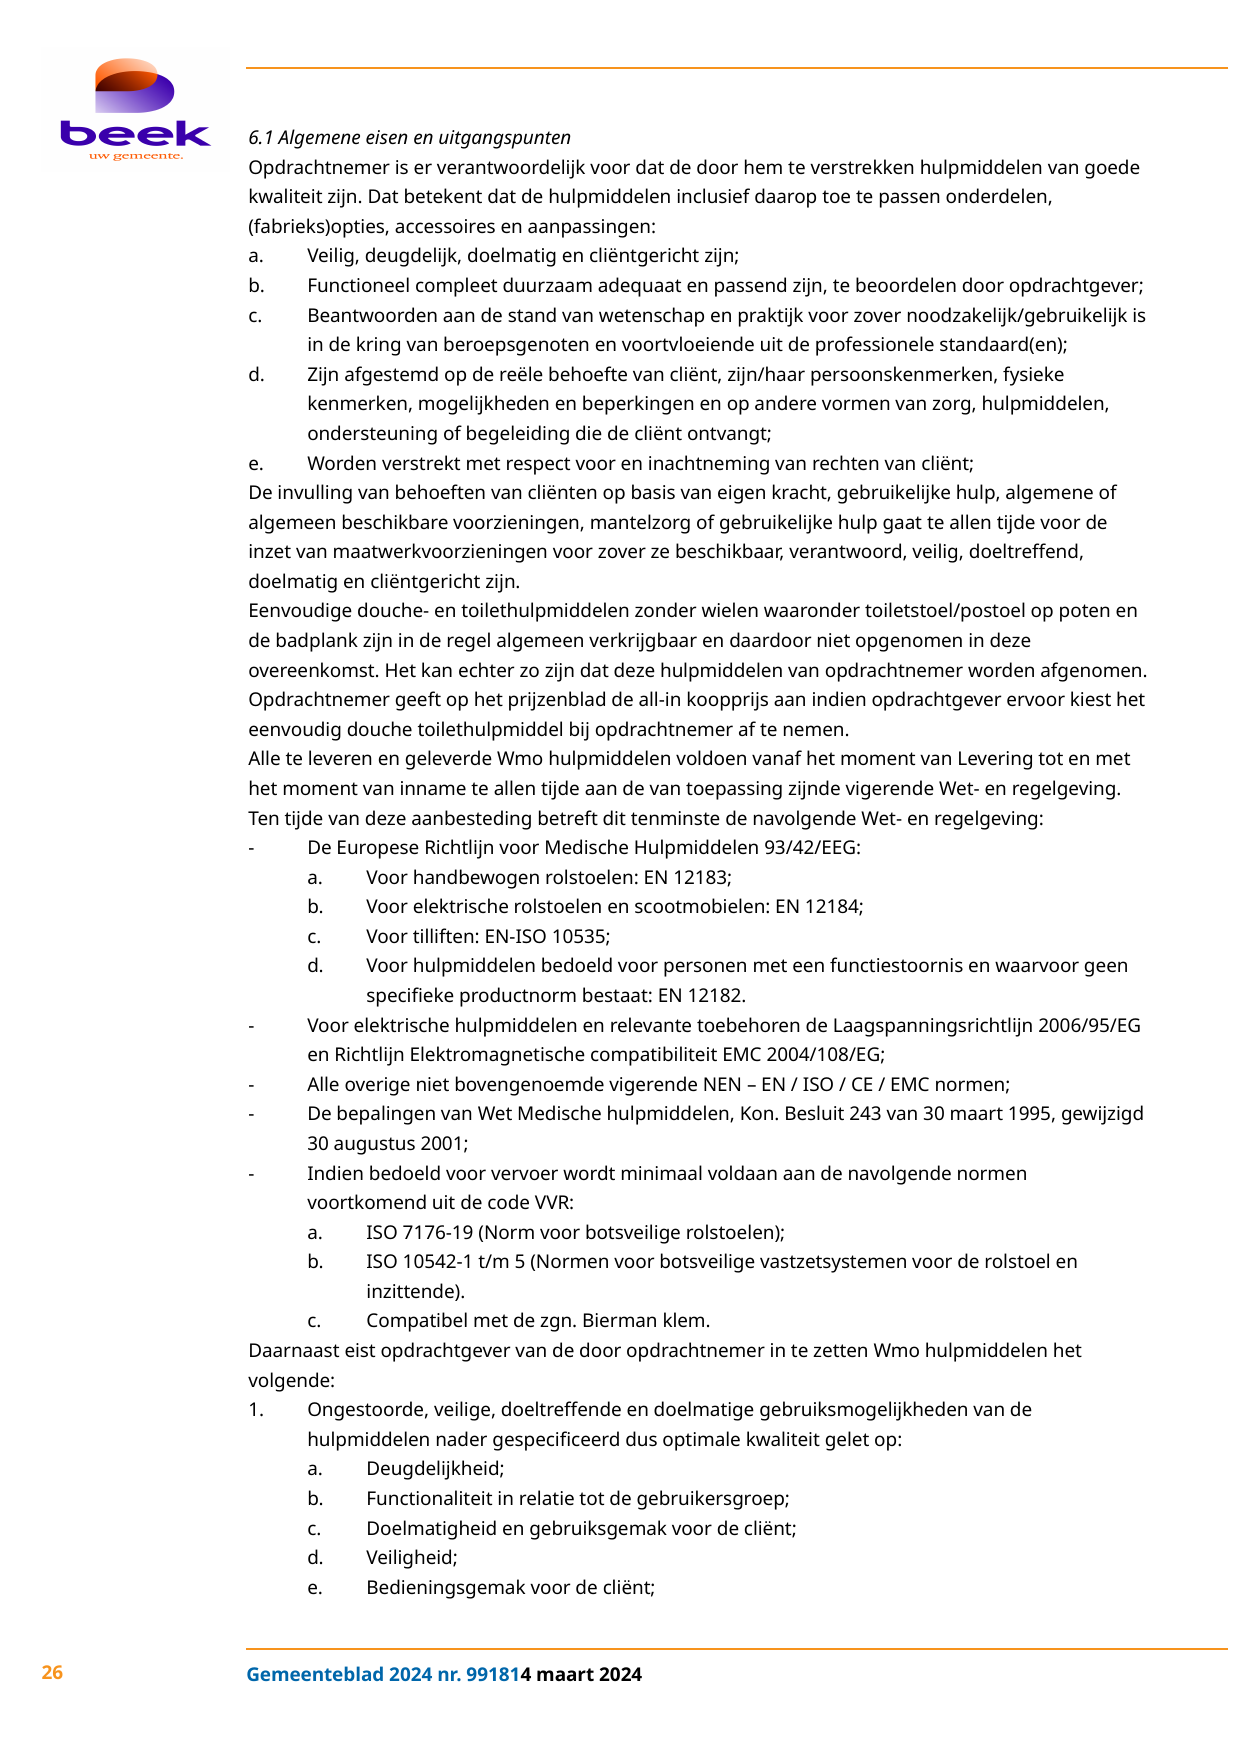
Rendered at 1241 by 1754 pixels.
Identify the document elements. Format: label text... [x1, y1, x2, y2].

list Worden verstrekt met respect voor en inachtneming van rechten van cliënt; [248, 450, 1152, 476]
list Zijn afgestemd op de reële behoefte van cliënt, zijn/haar persoonskenmerken, fysieke kenmerken, mogelijkheden en beperkingen en op andere vormen van zorg, hulpmiddelen, ondersteuning of begeleiding die de cliënt ontvangt; [248, 361, 1152, 446]
list Beantwoorden aan de stand van wetenschap en praktijk voor zover noodzakelijk/gebruikelijk is in de kring van beroepsgenoten en voortvloeiende uit de professionele standaard(en); [248, 302, 1152, 357]
text Eenvoudige douche- en toilethulpmiddelen zonder wielen waaronder toiletstoel/postoel op poten en de badplank zijn in de regel algemeen verkrijgbaar en daardoor niet opgenomen in deze overeenkomst. Het kan echter zo zijn dat deze hulpmiddelen van opdrachtnemer worden afgenomen. Opdrachtnemer geeft op het prijzenblad de all-in koopprijs aan indien opdrachtgever ervoor kiest het eenvoudig douche toilethulpmiddel bij opdrachtnemer af te nemen. [248, 598, 1152, 742]
list Veiligheid; [307, 1544, 1152, 1570]
text Alle te leveren en geleverde Wmo hulpmiddelen voldoen vanaf het moment van Levering tot en met het moment van inname te allen tijde aan de van toepassing zijnde vigerende Wet- en regelgeving. Ten tijde van deze aanbesteding betreft dit tenminste de navolgende Wet- en regelgeving: [248, 746, 1152, 831]
list Bedieningsgemak voor de cliënt; [307, 1574, 1152, 1600]
list Compatibel met de zgn. Bierman klem. [307, 1308, 1152, 1333]
list Voor elektrische hulpmiddelen en relevante toebehoren de Laagspanningsrichtlijn 2006/95/EG en Richtlijn Elektromagnetische compatibiliteit EMC 2004/108/EG; [248, 1012, 1152, 1067]
list Functionaliteit in relatie tot de gebruikersgroep; [307, 1485, 1152, 1511]
text De invulling van behoeften van cliënten op basis van eigen kracht, gebruikelijke hulp, algemene of algemeen beschikbare voorzieningen, mantelzorg of gebruikelijke hulp gaat te allen tijde voor de inzet van maatwerkvoorzieningen voor zover ze beschikbaar, verantwoord, veilig, doeltreffend, doelmatig en cliëntgericht zijn. [248, 479, 1152, 594]
list Ongestoorde, veilige, doeltreffende en doelmatige gebruiksmogelijkheden van de hulpmiddelen nader gespecificeerd dus optimale kwaliteit gelet op: [248, 1396, 1152, 1452]
text 6.1 Algemene eisen en uitgangspunten [248, 124, 1152, 150]
list Deugdelijkheid; [307, 1456, 1152, 1481]
list Indien bedoeld voor vervoer wordt minimaal voldaan aan de navolgende normen voortkomend uit de code VVR: [248, 1160, 1152, 1215]
list Doelmatigheid en gebruiksgemak voor de cliënt; [307, 1515, 1152, 1541]
list Voor hulpmiddelen bedoeld voor personen met een functiestoornis en waarvoor geen specifieke productnorm bestaat: EN 12182. [307, 953, 1152, 1008]
list De Europese Richtlijn voor Medische Hulpmiddelen 93/42/EEG: [248, 834, 1152, 860]
list ISO 7176-19 (Norm voor botsveilige rolstoelen); [307, 1219, 1152, 1245]
list Alle overige niet bovengenoemde vigerende NEN – EN / ISO / CE / EMC normen; [248, 1071, 1152, 1097]
picture [41, 47, 231, 172]
list Voor tilliften: EN-ISO 10535; [307, 923, 1152, 949]
text Opdrachtnemer is er verantwoordelijk voor dat de door hem te verstrekken hulpmiddelen van goede kwaliteit zijn. Dat betekent dat de hulpmiddelen inclusief daarop toe te passen onderdelen, (fabrieks)opties, accessoires en aanpassingen: [248, 154, 1152, 239]
list Veilig, deugdelijk, doelmatig en cliëntgericht zijn; [248, 243, 1152, 268]
list ISO 10542-1 t/m 5 (Normen voor botsveilige vastzetsystemen voor de rolstoel en inzittende). [307, 1248, 1152, 1304]
list De bepalingen van Wet Medische hulpmiddelen, Kon. Besluit 243 van 30 maart 1995, gewijzigd 30 augustus 2001; [248, 1101, 1152, 1156]
text Daarnaast eist opdrachtgever van de door opdrachtnemer in te zetten Wmo hulpmiddelen het volgende: [248, 1337, 1152, 1393]
list Voor elektrische rolstoelen en scootmobielen: EN 12184; [307, 893, 1152, 919]
list Functioneel compleet duurzaam adequaat en passend zijn, te beoordelen door opdrachtgever; [248, 272, 1152, 298]
list Voor handbewogen rolstoelen: EN 12183; [307, 864, 1152, 890]
